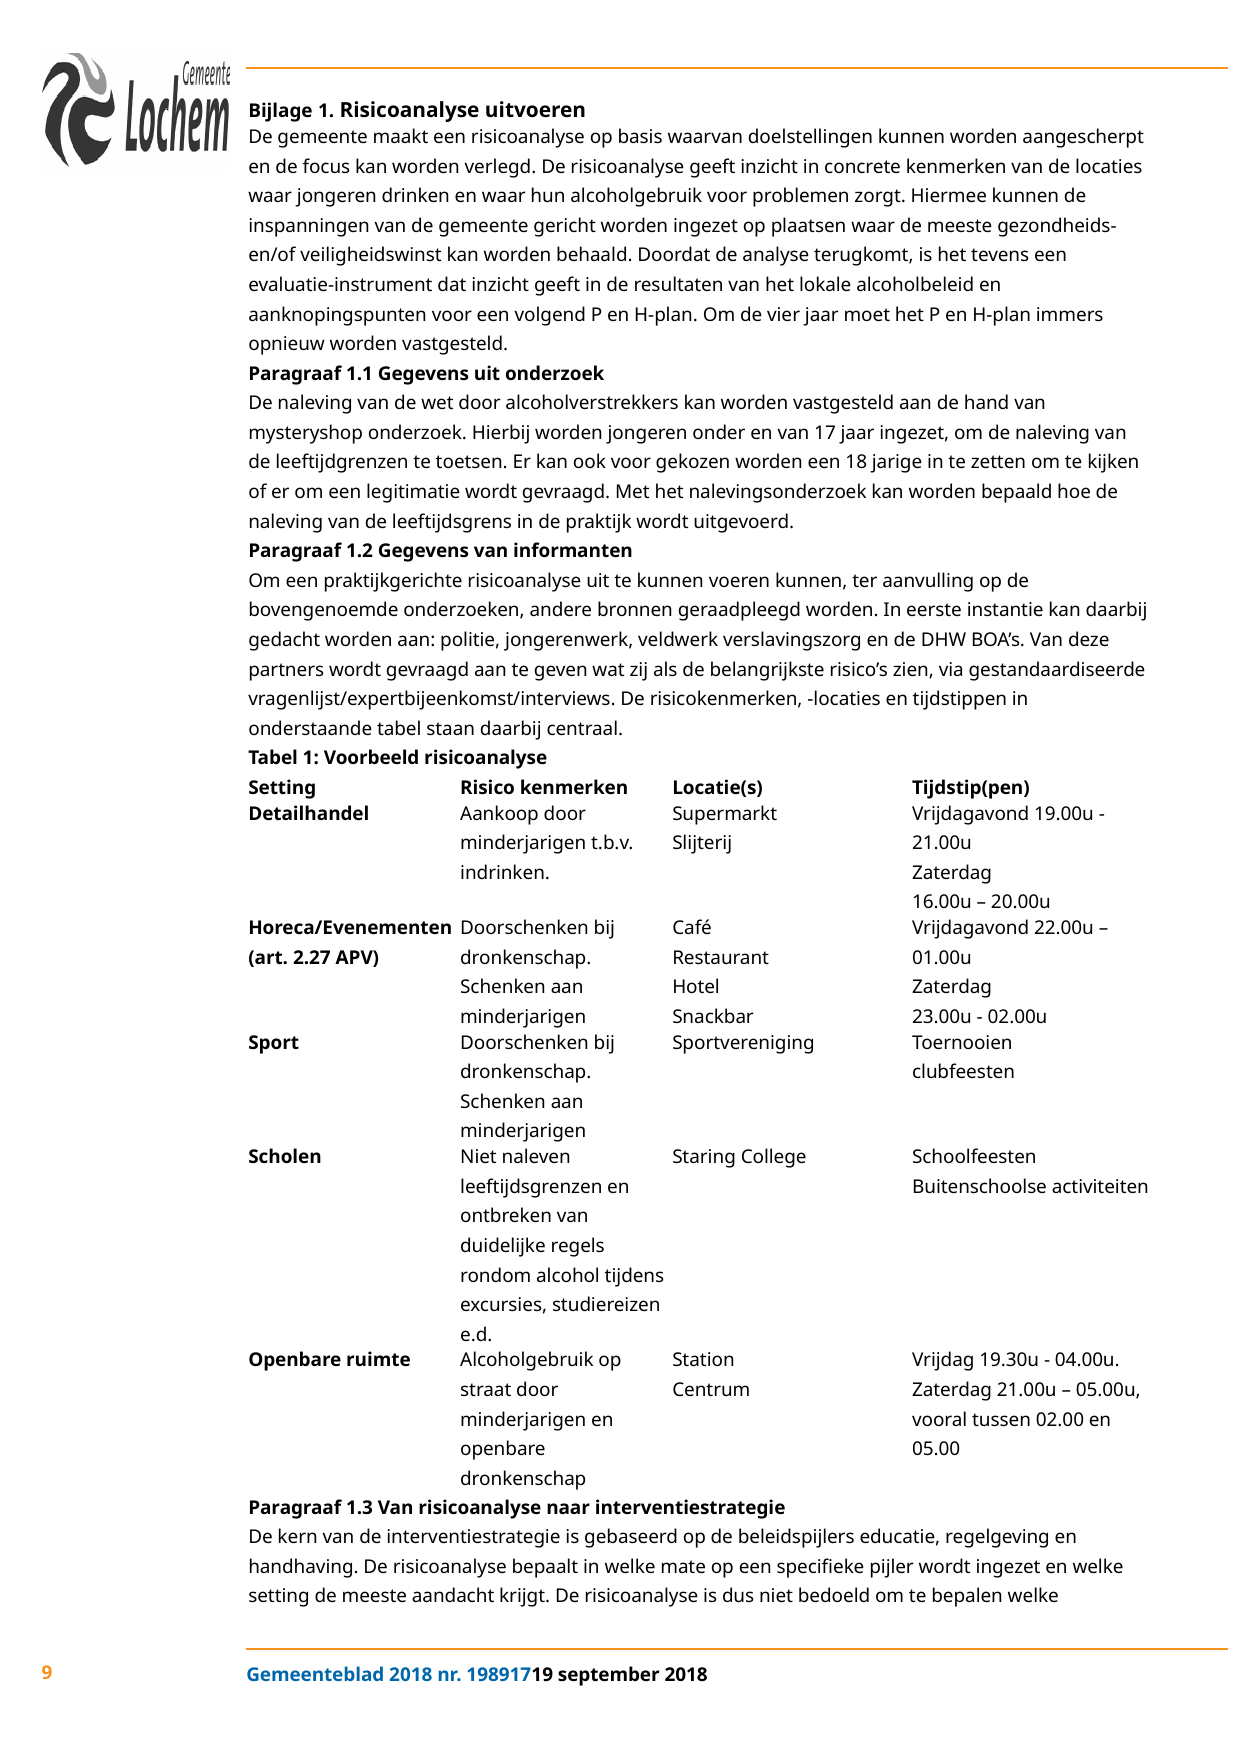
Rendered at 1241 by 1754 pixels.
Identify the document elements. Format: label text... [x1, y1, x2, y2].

text Bijlage 1. Risicoanalyse uitvoeren [248, 95, 1152, 123]
table_cell Detailhandel [248, 800, 460, 914]
table_cell Vrijdagavond 19.00u - 21.00u Zaterdag 16.00u – 20.00u [912, 800, 1152, 914]
table_cell Openbare ruimte [248, 1347, 460, 1491]
text Paragraaf 1.2 Gegevens van informanten [248, 537, 1152, 563]
text Om een praktijkgerichte risicoanalyse uit te kunnen voeren kunnen, ter aanvulling op de bovengenoemde onderzoeken, andere bronnen geraadpleegd worden. In eerste instantie kan daarbij gedacht worden aan: politie, jongerenwerk, veldwerk verslavingszorg en de DHW BOA’s. Van deze partners wordt gevraagd aan te geven wat zij als de belangrijkste risico’s zien, via gestandaardiseerde vragenlijst/expertbijeenkomst/interviews. De risicokenmerken, -locaties en tijdstippen in onderstaande tabel staan daarbij centraal. [248, 567, 1152, 741]
table_cell Café Restaurant Hotel Snackbar [672, 915, 912, 1029]
table_cell Schoolfeesten Buitenschoolse activiteiten [912, 1144, 1152, 1347]
table_header Risico kenmerken [460, 774, 672, 800]
table_cell Sportvereniging [672, 1029, 912, 1143]
table_cell Station Centrum [672, 1347, 912, 1491]
table_header Setting [248, 774, 460, 800]
text De gemeente maakt een risicoanalyse op basis waarvan doelstellingen kunnen worden aangescherpt en de focus kan worden verlegd. De risicoanalyse geeft inzicht in concrete kenmerken van de locaties waar jongeren drinken en waar hun alcoholgebruik voor problemen zorgt. Hiermee kunnen de inspanningen van de gemeente gericht worden ingezet op plaatsen waar de meeste gezondheids- en/of veiligheidswinst kan worden behaald. Doordat de analyse terugkomt, is het tevens een evaluatie-instrument dat inzicht geeft in de resultaten van het lokale alcoholbeleid en aanknopingspunten voor een volgend P en H-plan. Om de vier jaar moet het P en H-plan immers opnieuw worden vastgesteld. [248, 123, 1152, 356]
table_cell Scholen [248, 1144, 460, 1347]
table_header Locatie(s) [672, 774, 912, 800]
table_cell Niet naleven leeftijdsgrenzen en ontbreken van duidelijke regels rondom alcohol tijdens excursies, studiereizen e.d. [460, 1144, 672, 1347]
table_cell Aankoop door minderjarigen t.b.v. indrinken. [460, 800, 672, 914]
table_cell Toernooien clubfeesten [912, 1029, 1152, 1143]
text Paragraaf 1.3 Van risicoanalyse naar interventiestrategie [248, 1494, 1152, 1520]
picture [41, 47, 231, 172]
table_cell Doorschenken bij dronkenschap. Schenken aan minderjarigen [460, 1029, 672, 1143]
table_cell Horeca/Evenementen (art. 2.27 APV) [248, 915, 460, 1029]
table_cell Staring College [672, 1144, 912, 1347]
table_cell Vrijdag 19.30u - 04.00u. Zaterdag 21.00u – 05.00u, vooral tussen 02.00 en 05.00 [912, 1347, 1152, 1491]
text Tabel 1: Voorbeeld risicoanalyse [248, 744, 1152, 770]
table_header Tijdstip(pen) [912, 774, 1152, 800]
table_cell Doorschenken bij dronkenschap. Schenken aan minderjarigen [460, 915, 672, 1029]
text De kern van de interventiestrategie is gebaseerd op de beleidspijlers educatie, regelgeving en handhaving. De risicoanalyse bepaalt in welke mate op een specifieke pijler wordt ingezet en welke setting de meeste aandacht krijgt. De risicoanalyse is dus niet bedoeld om te bepalen welke [248, 1523, 1152, 1608]
table_cell Sport [248, 1029, 460, 1143]
table_cell Alcoholgebruik op straat door minderjarigen en openbare dronkenschap [460, 1347, 672, 1491]
text Paragraaf 1.1 Gegevens uit onderzoek [248, 360, 1152, 386]
text De naleving van de wet door alcoholverstrekkers kan worden vastgesteld aan de hand van mysteryshop onderzoek. Hierbij worden jongeren onder en van 17 jaar ingezet, om de naleving van de leeftijdgrenzen te toetsen. Er kan ook voor gekozen worden een 18 jarige in te zetten om te kijken of er om een legitimatie wordt gevraagd. Met het nalevingsonderzoek kan worden bepaald hoe de naleving van de leeftijdsgrens in de praktijk wordt uitgevoerd. [248, 389, 1152, 534]
table_cell Vrijdagavond 22.00u – 01.00u Zaterdag 23.00u - 02.00u [912, 915, 1152, 1029]
table_cell Supermarkt Slijterij [672, 800, 912, 914]
